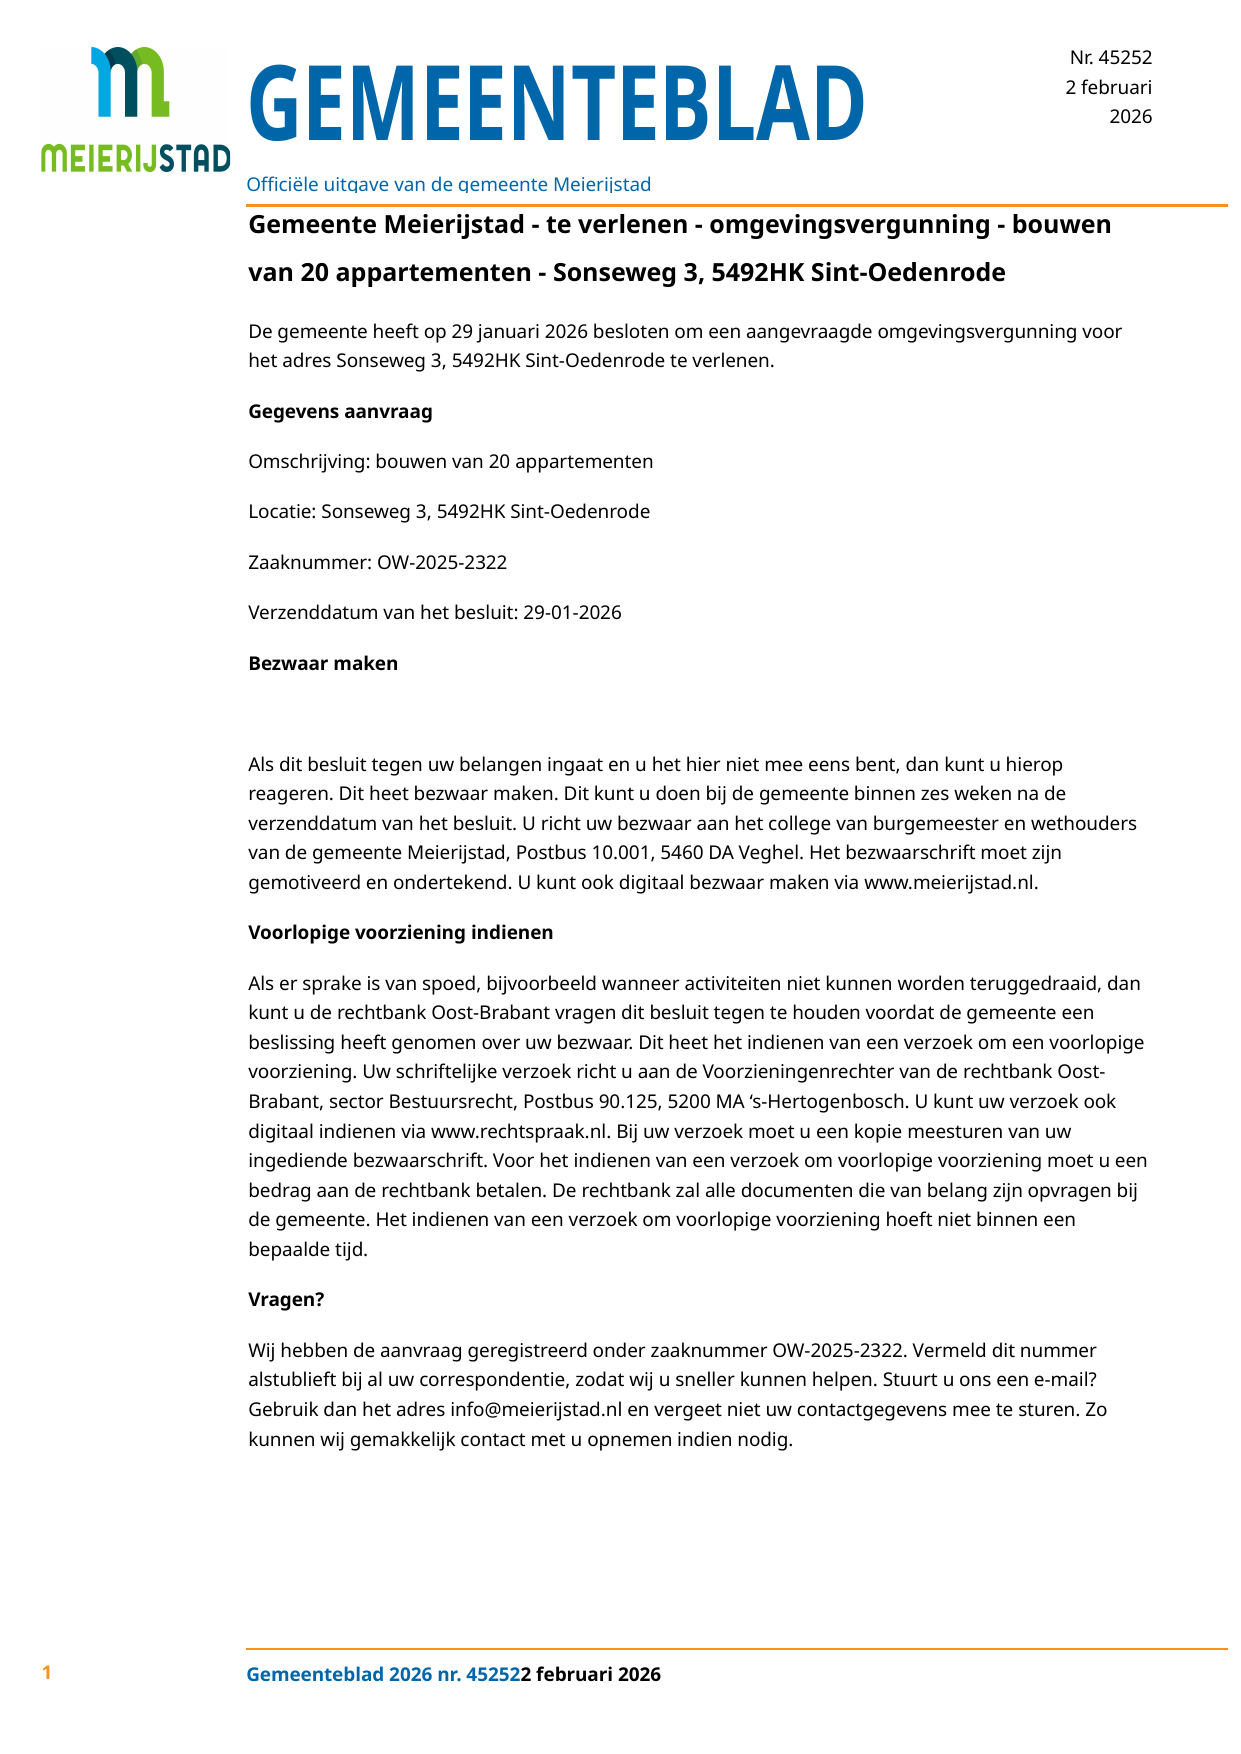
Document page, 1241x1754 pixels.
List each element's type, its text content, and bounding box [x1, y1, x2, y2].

text Omschrijving: bouwen van 20 appartementen [248, 448, 1152, 474]
text Vragen? [248, 1287, 1152, 1312]
text Als dit besluit tegen uw belangen ingaat en u het hier niet mee eens bent, dan kunt u hierop reageren. Dit heet bezwaar maken. Dit kunt u doen bij de gemeente binnen zes weken na de verzenddatum van het besluit. U richt uw bezwaar aan het college van burgemeester en wethouders van de gemeente Meierijstad, Postbus 10.001, 5460 DA Veghel. Het bezwaarschrift moet zijn gemotiveerd en ondertekend. U kunt ook digitaal bezwaar maken via www.meierijstad.nl. [248, 751, 1152, 895]
text Verzenddatum van het besluit: 29-01-2026 [248, 599, 1152, 625]
text Gemeente Meierijstad - te verlenen - omgevingsvergunning - bouwen van 20 appartementen - Sonseweg 3, 5492HK Sint-Oedenrode [248, 207, 1152, 288]
text Als er sprake is van spoed, bijvoorbeeld wanneer activiteiten niet kunnen worden teruggedraaid, dan kunt u de rechtbank Oost-Brabant vragen dit besluit tegen te houden voordat de gemeente een beslissing heeft genomen over uw bezwaar. Dit heet het indienen van een verzoek om een voorlopige voorziening. Uw schriftelijke verzoek richt u aan de Voorzieningenrechter van de rechtbank Oost-Brabant, sector Bestuursrecht, Postbus 90.125, 5200 MA ‘s-Hertogenbosch. U kunt uw verzoek ook digitaal indienen via www.rechtspraak.nl. Bij uw verzoek moet u een kopie meesturen van uw ingediende bezwaarschrift. Voor het indienen van een verzoek om voorlopige voorziening moet u een bedrag aan de rechtbank betalen. De rechtbank zal alle documenten die van belang zijn opvragen bij de gemeente. Het indienen van een verzoek om voorlopige voorziening hoeft niet binnen een bepaalde tijd. [248, 970, 1152, 1262]
text Voorlopige voorziening indienen [248, 919, 1152, 945]
text Bezwaar maken [248, 650, 1152, 676]
text De gemeente heeft op 29 januari 2026 besloten om een aangevraagde omgevingsvergunning voor het adres Sonseweg 3, 5492HK Sint-Oedenrode te verlenen. [248, 318, 1152, 373]
text Gegevens aanvraag [248, 398, 1152, 424]
text Locatie: Sonseweg 3, 5492HK Sint-Oedenrode [248, 499, 1152, 524]
text Zaaknummer: OW-2025-2322 [248, 549, 1152, 575]
picture [41, 47, 231, 172]
text Wij hebben de aanvraag geregistreerd onder zaaknummer OW-2025-2322. Vermeld dit nummer alstublieft bij al uw correspondentie, zodat wij u sneller kunnen helpen. Stuurt u ons een e-mail? Gebruik dan het adres info@meierijstad.nl en vergeet niet uw contactgegevens mee te sturen. Zo kunnen wij gemakkelijk contact met u opnemen indien nodig. [248, 1337, 1152, 1452]
